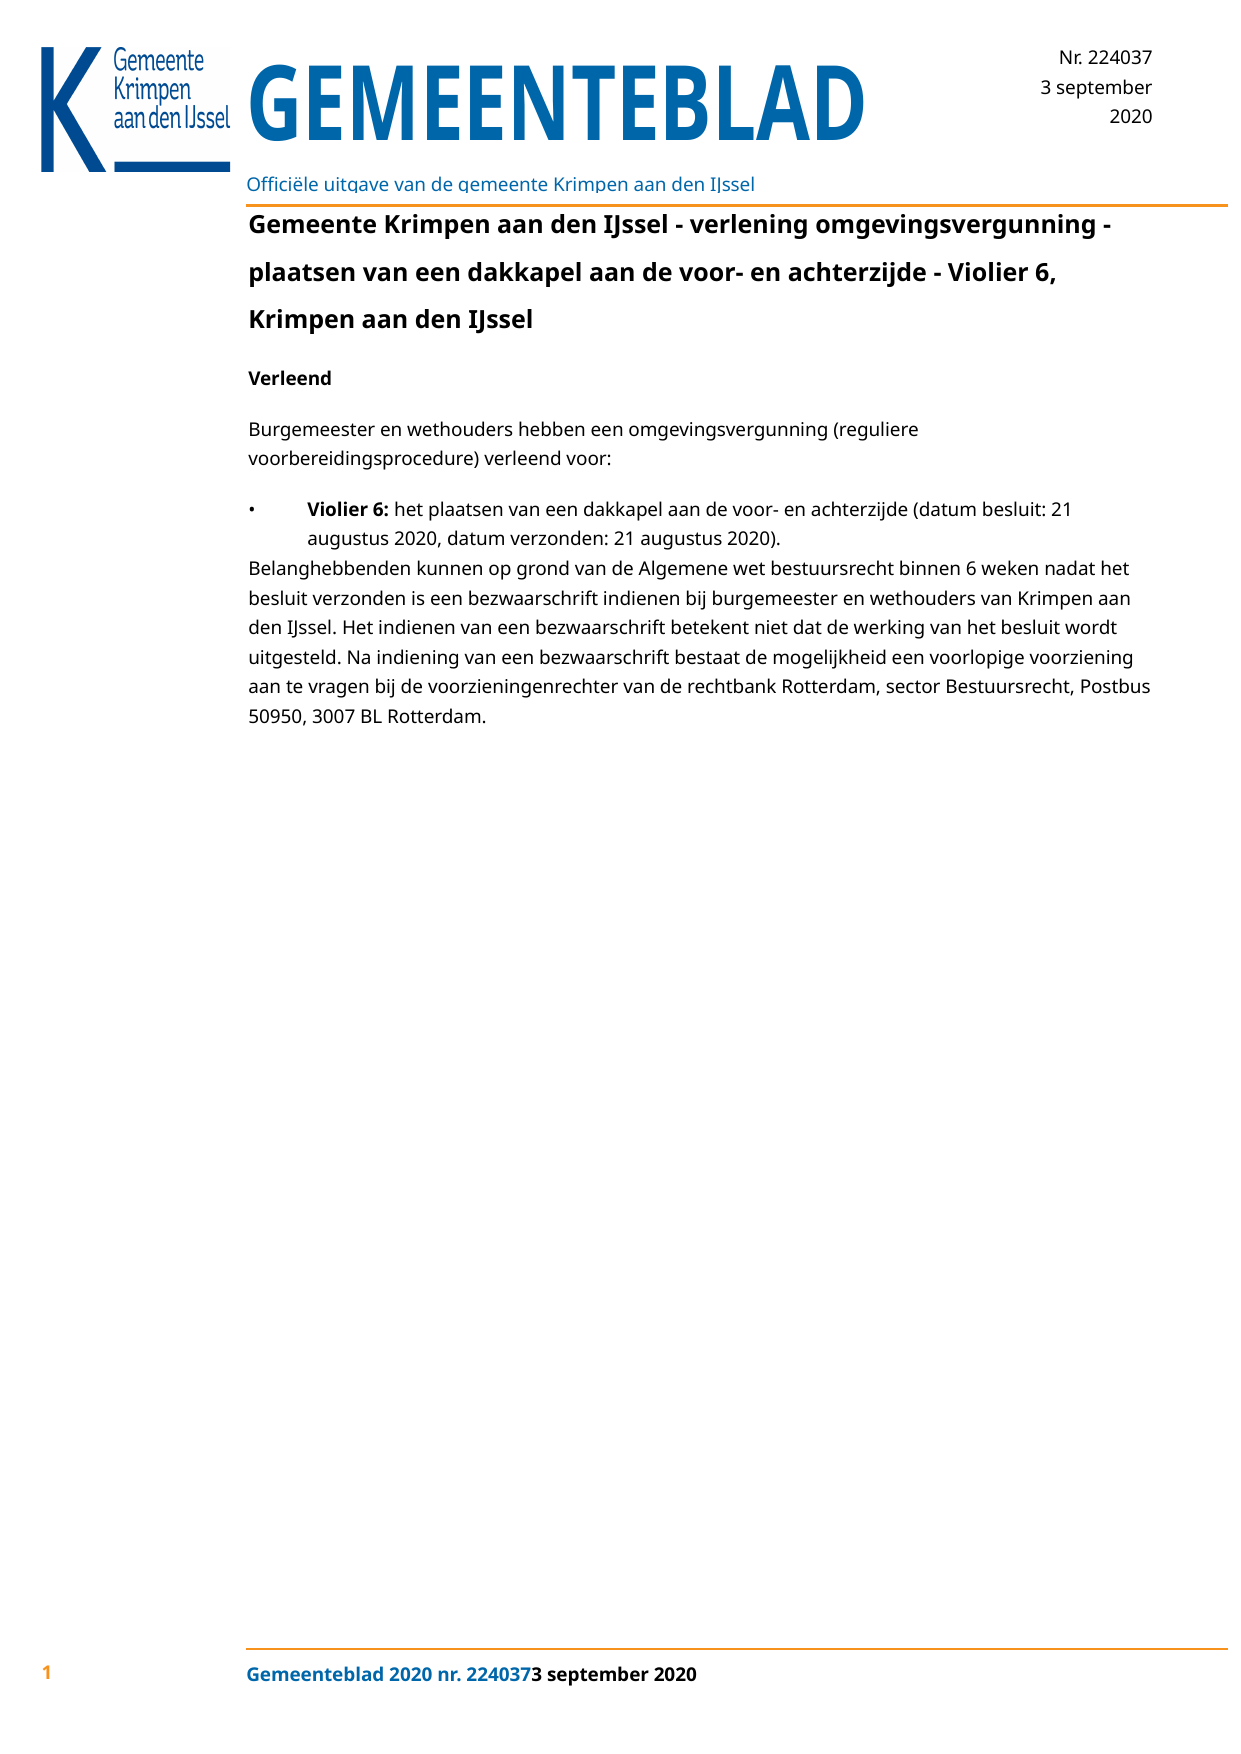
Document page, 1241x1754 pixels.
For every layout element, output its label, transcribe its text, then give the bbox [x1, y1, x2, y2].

text Burgemeester en wethouders hebben een omgevingsvergunning (reguliere voorbereidingsprocedure) verleend voor: [248, 416, 1152, 471]
text Verleend [248, 366, 1152, 391]
list Violier 6: het plaatsen van een dakkapel aan de voor- en achterzijde (datum besluit: 21 augustus 2020, datum verzonden: 21 augustus 2020). [248, 496, 1152, 551]
picture [41, 47, 231, 172]
text Gemeente Krimpen aan den IJssel - verlening omgevingsvergunning - plaatsen van een dakkapel aan de voor- en achterzijde - Violier 6, Krimpen aan den IJssel [248, 207, 1152, 336]
text Belanghebbenden kunnen op grond van de Algemene wet bestuursrecht binnen 6 weken nadat het besluit verzonden is een bezwaarschrift indienen bij burgemeester en wethouders van Krimpen aan den IJssel. Het indienen van een bezwaarschrift betekent niet dat de werking van het besluit wordt uitgesteld. Na indiening van een bezwaarschrift bestaat de mogelijkheid een voorlopige voorziening aan te vragen bij de voorzieningenrechter van de rechtbank Rotterdam, sector Bestuursrecht, Postbus 50950, 3007 BL Rotterdam. [248, 555, 1152, 729]
